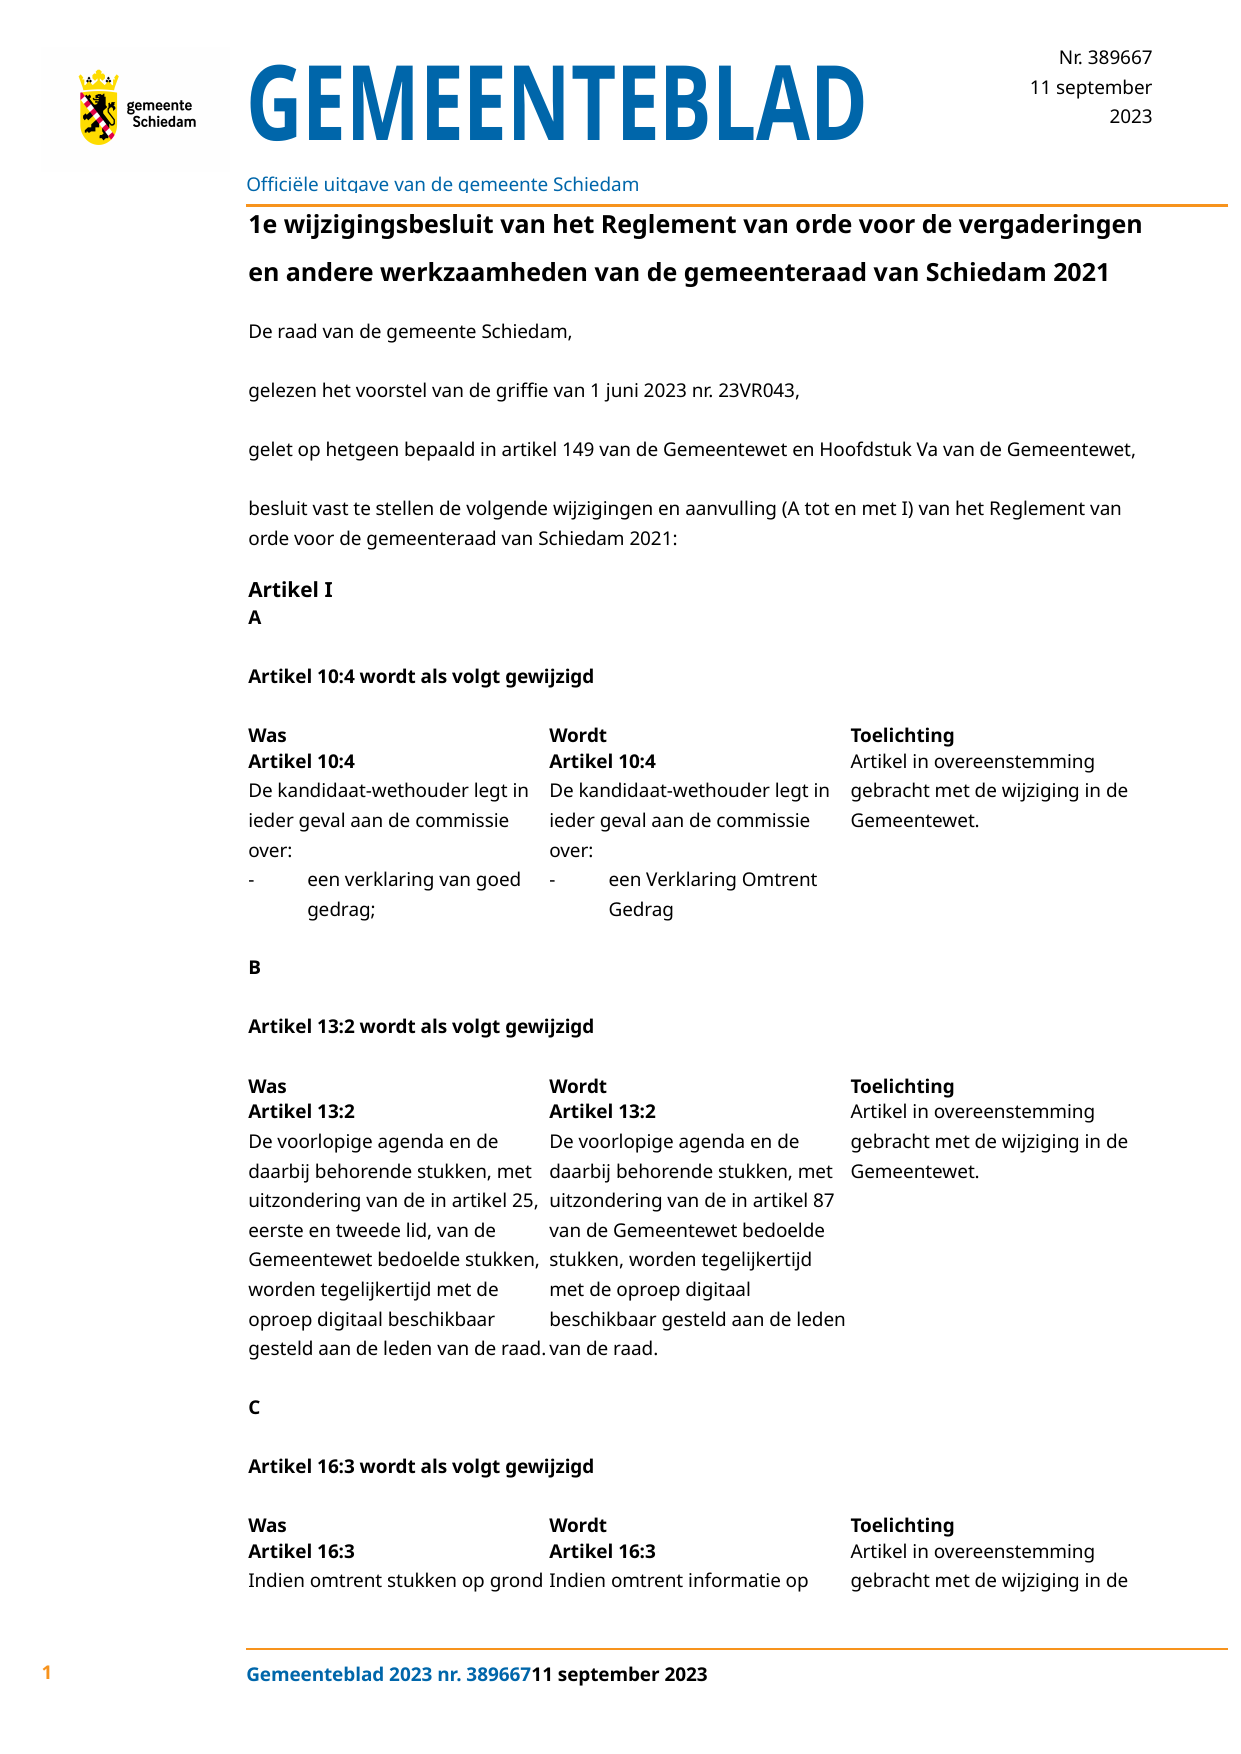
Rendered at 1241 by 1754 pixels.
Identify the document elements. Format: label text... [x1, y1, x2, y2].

text gelezen het voorstel van de griffie van 1 juni 2023 nr. 23VR043, [248, 377, 1152, 403]
table_header Wordt [549, 722, 850, 748]
table_header Was [248, 722, 549, 748]
table_header Toelichting [850, 1512, 1152, 1538]
table_cell Artikel 10:4 De kandidaat-wethouder legt in ieder geval aan de commissie over: een verklaring van goed gedrag; [248, 748, 549, 922]
table_header Toelichting [850, 722, 1152, 748]
text Artikel 13:2 wordt als volgt gewijzigd [248, 1014, 1152, 1039]
table_cell Artikel 16:3 Indien omtrent stukken op grond [248, 1538, 549, 1593]
text A [248, 604, 1152, 629]
table_cell Artikel 13:2 De voorlopige agenda en de daarbij behorende stukken, met uitzondering van de in artikel 87 van de Gemeentewet bedoelde stukken, worden tegelijkertijd met de oproep digitaal beschikbaar gesteld aan de leden van de raad. [549, 1099, 850, 1361]
table_cell Artikel in overeenstemming gebracht met de wijziging in de Gemeentewet. [850, 748, 1152, 922]
picture [41, 47, 231, 172]
text Artikel 16:3 wordt als volgt gewijzigd [248, 1453, 1152, 1479]
text Artikel 10:4 wordt als volgt gewijzigd [248, 663, 1152, 689]
table_cell Artikel 10:4 De kandidaat-wethouder legt in ieder geval aan de commissie over: een Verklaring Omtrent Gedrag [549, 748, 850, 922]
table_header Wordt [549, 1512, 850, 1538]
text C [248, 1394, 1152, 1419]
table_cell Artikel 16:3 Indien omtrent informatie op [549, 1538, 850, 1593]
text 1e wijzigingsbesluit van het Reglement van orde voor de vergaderingen en andere werkzaamheden van de gemeenteraad van Schiedam 2021 [248, 207, 1152, 288]
text besluit vast te stellen de volgende wijzigingen en aanvulling (A tot en met I) van het Reglement van orde voor de gemeenteraad van Schiedam 2021: [248, 495, 1152, 551]
table_cell Artikel 13:2 De voorlopige agenda en de daarbij behorende stukken, met uitzondering van de in artikel 25, eerste en tweede lid, van de Gemeentewet bedoelde stukken, worden tegelijkertijd met de oproep digitaal beschikbaar gesteld aan de leden van de raad. [248, 1099, 549, 1361]
text B [248, 954, 1152, 980]
table_header Was [248, 1512, 549, 1538]
text De raad van de gemeente Schiedam, [248, 318, 1152, 344]
table_header Toelichting [850, 1073, 1152, 1099]
table_header Was [248, 1073, 549, 1099]
text gelet op hetgeen bepaald in artikel 149 van de Gemeentewet en Hoofdstuk Va van de Gemeentewet, [248, 436, 1152, 462]
table_cell Artikel in overeenstemming gebracht met de wijziging in de Gemeentewet. [850, 1099, 1152, 1361]
table_header Wordt [549, 1073, 850, 1099]
table_cell Artikel in overeenstemming gebracht met de wijziging in de [850, 1538, 1152, 1593]
text Artikel I [248, 575, 1152, 604]
